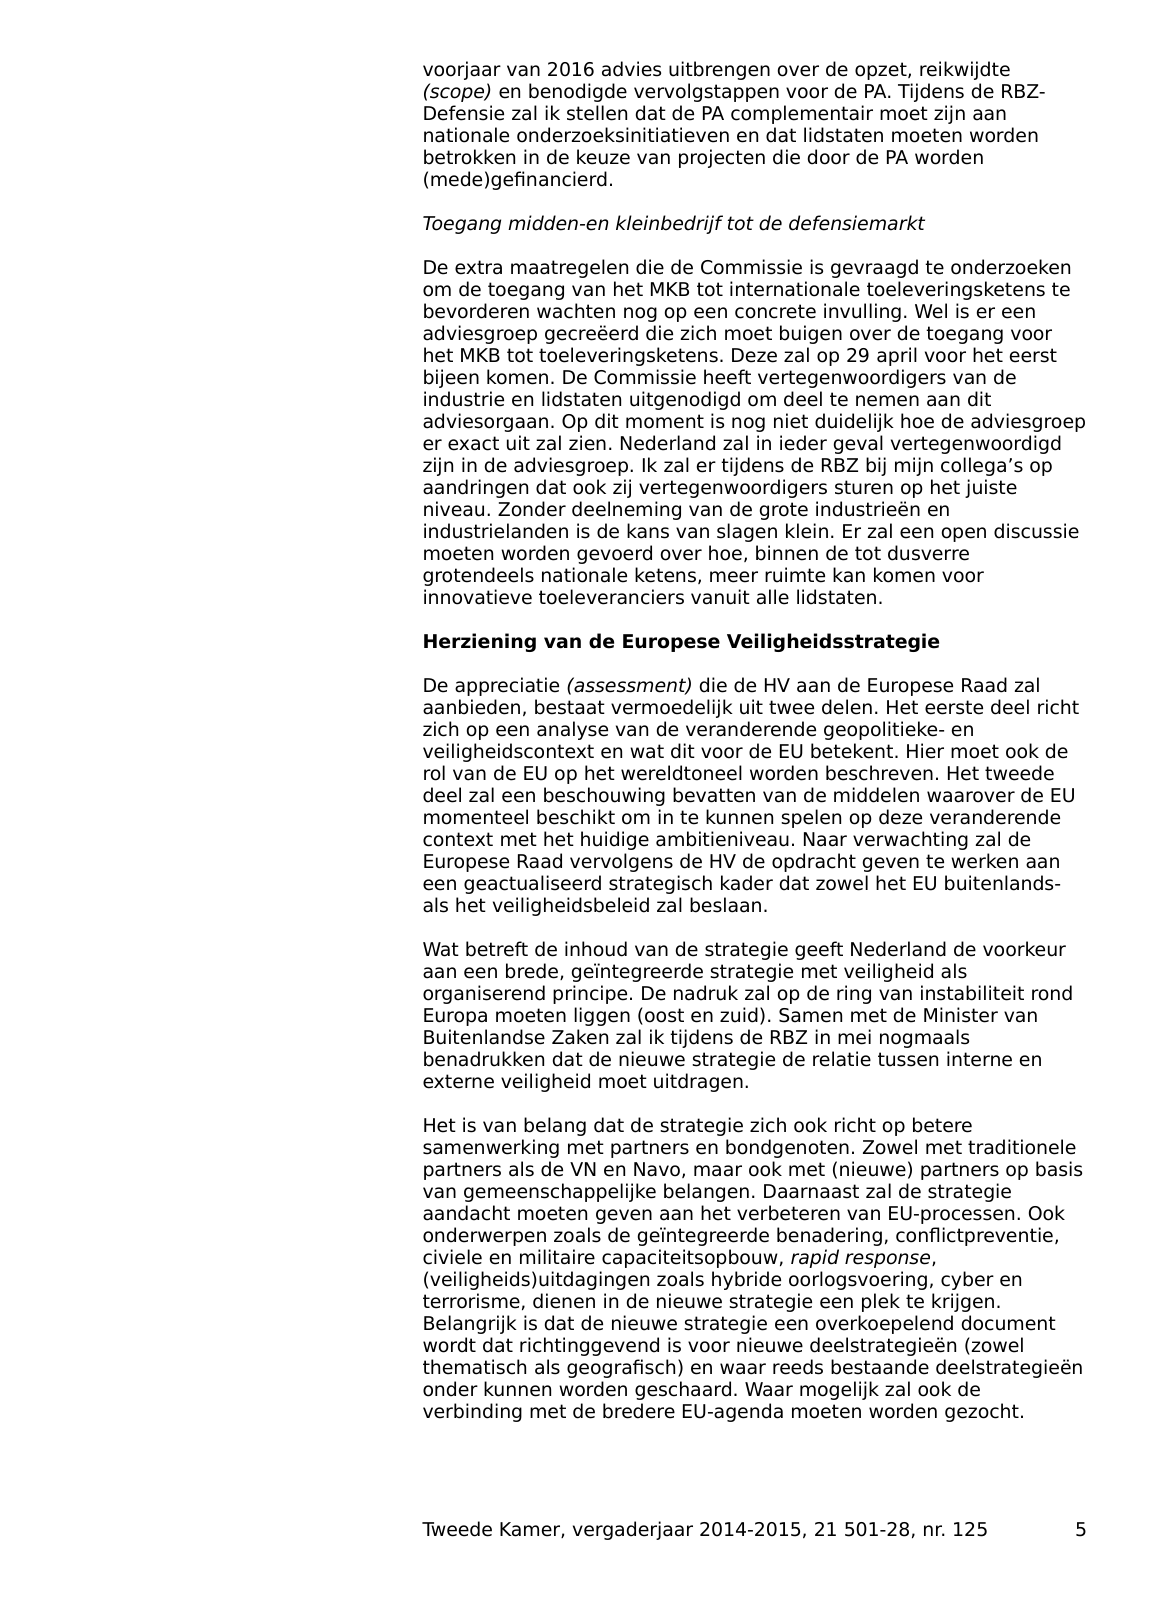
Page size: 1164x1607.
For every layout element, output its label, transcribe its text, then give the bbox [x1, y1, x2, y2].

text voorjaar van 2016 advies uitbrengen over de opzet, reikwijdte (scope) en benodigde vervolgstappen voor de PA. Tijdens de RBZ-Defensie zal ik stellen dat de PA complementair moet zijn aan nationale onderzoeksinitiatieven en dat lidstaten moeten worden betrokken in de keuze van projecten die door de PA worden (mede)gefinancierd. [422, 59, 1087, 191]
text De appreciatie (assessment) die de HV aan de Europese Raad zal aanbieden, bestaat vermoedelijk uit twee delen. Het eerste deel richt zich op een analyse van de veranderende geopolitieke- en veiligheidscontext en wat dit voor de EU betekent. Hier moet ook de rol van de EU op het wereldtoneel worden beschreven. Het tweede deel zal een beschouwing bevatten van de middelen waarover de EU momenteel beschikt om in te kunnen spelen op deze veranderende context met het huidige ambitieniveau. Naar verwachting zal de Europese Raad vervolgens de HV de opdracht geven te werken aan een geactualiseerd strategisch kader dat zowel het EU buitenlands- als het veiligheidsbeleid zal beslaan. [422, 675, 1087, 917]
subtitle Herziening van de Europese Veiligheidsstrategie [422, 631, 1087, 653]
text Wat betreft de inhoud van de strategie geeft Nederland de voorkeur aan een brede, geïntegreerde strategie met veiligheid als organiserend principe. De nadruk zal op de ring van instabiliteit rond Europa moeten liggen (oost en zuid). Samen met de Minister van Buitenlandse Zaken zal ik tijdens de RBZ in mei nogmaals benadrukken dat de nieuwe strategie de relatie tussen interne en externe veiligheid moet uitdragen. [422, 939, 1087, 1093]
subtitle Toegang midden-en kleinbedrijf tot de defensiemarkt [422, 213, 1087, 235]
text De extra maatregelen die de Commissie is gevraagd te onderzoeken om de toegang van het MKB tot internationale toeleveringsketens te bevorderen wachten nog op een concrete invulling. Wel is er een adviesgroep gecreëerd die zich moet buigen over de toegang voor het MKB tot toeleveringsketens. Deze zal op 29 april voor het eerst bijeen komen. De Commissie heeft vertegenwoordigers van de industrie en lidstaten uitgenodigd om deel te nemen aan dit adviesorgaan. Op dit moment is nog niet duidelijk hoe de adviesgroep er exact uit zal zien. Nederland zal in ieder geval vertegenwoordigd zijn in de adviesgroep. Ik zal er tijdens de RBZ bij mijn collega’s op aandringen dat ook zij vertegenwoordigers sturen op het juiste niveau. Zonder deelneming van de grote industrieën en industrielanden is de kans van slagen klein. Er zal een open discussie moeten worden gevoerd over hoe, binnen de tot dusverre grotendeels nationale ketens, meer ruimte kan komen voor innovatieve toeleveranciers vanuit alle lidstaten. [422, 257, 1087, 609]
text Het is van belang dat de strategie zich ook richt op betere samenwerking met partners en bondgenoten. Zowel met traditionele partners als de VN en Navo, maar ook met (nieuwe) partners op basis van gemeenschappelijke belangen. Daarnaast zal de strategie aandacht moeten geven aan het verbeteren van EU-processen. Ook onderwerpen zoals de geïntegreerde benadering, conflictpreventie, civiele en militaire capaciteitsopbouw, rapid response, (veiligheids)uitdagingen zoals hybride oorlogsvoering, cyber en terrorisme, dienen in de nieuwe strategie een plek te krijgen. Belangrijk is dat de nieuwe strategie een overkoepelend document wordt dat richtinggevend is voor nieuwe deelstrategieën (zowel thematisch als geografisch) en waar reeds bestaande deelstrategieën onder kunnen worden geschaard. Waar mogelijk zal ook de verbinding met de bredere EU-agenda moeten worden gezocht. [422, 1115, 1087, 1423]
